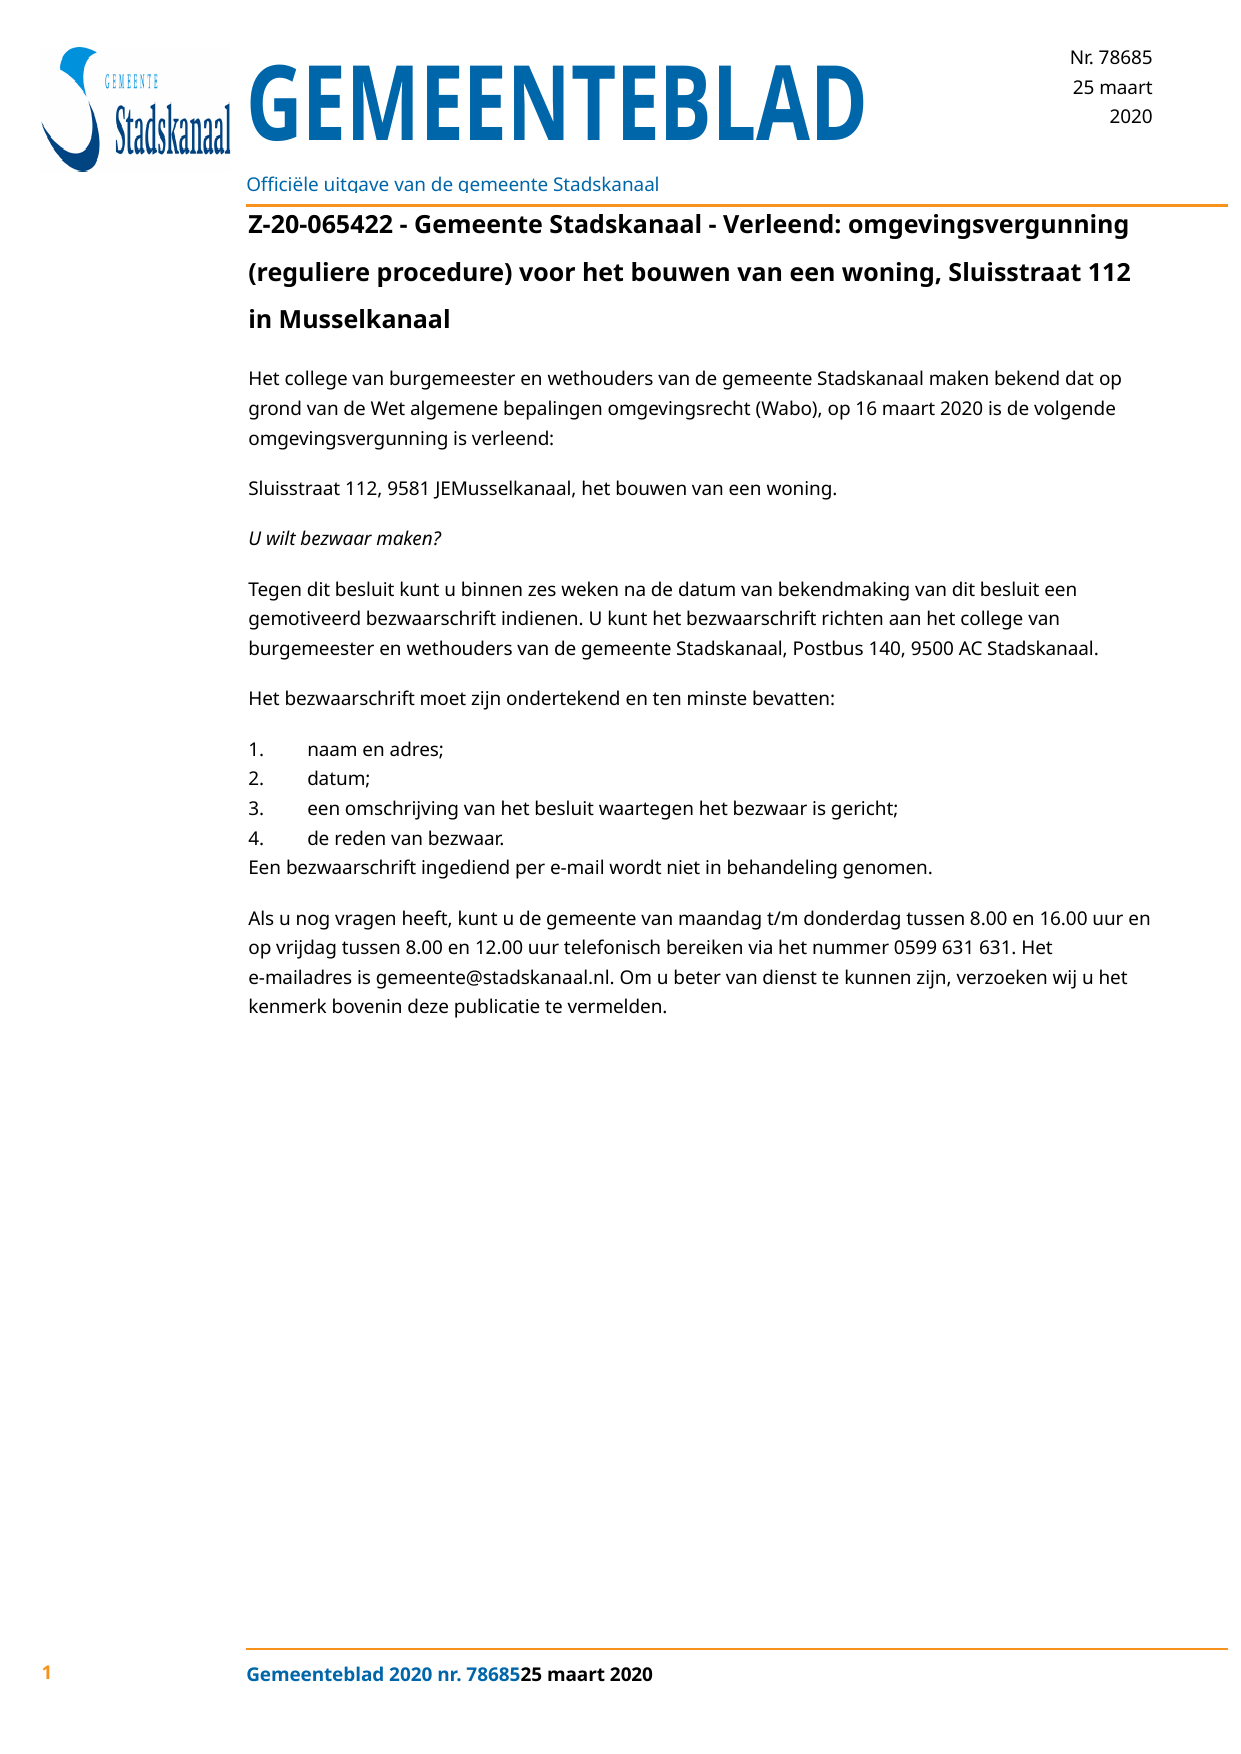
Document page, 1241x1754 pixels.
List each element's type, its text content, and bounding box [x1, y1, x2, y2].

picture [41, 47, 231, 172]
text Sluisstraat 112, 9581 JEMusselkanaal, het bouwen van een woning. [248, 475, 1152, 501]
text Het college van burgemeester en wethouders van de gemeente Stadskanaal maken bekend dat op grond van de Wet algemene bepalingen omgevingsrecht (Wabo), op 16 maart 2020 is de volgende omgevingsvergunning is verleend: [248, 366, 1152, 450]
text Een bezwaarschrift ingediend per e-mail wordt niet in behandeling genomen. [248, 854, 1152, 880]
list de reden van bezwaar. [248, 825, 1152, 850]
list naam en adres; [248, 736, 1152, 762]
list datum; [248, 766, 1152, 791]
text Als u nog vragen heeft, kunt u de gemeente van maandag t/m donderdag tussen 8.00 en 16.00 uur en op vrijdag tussen 8.00 en 12.00 uur telefonisch bereiken via het nummer 0599 631 631. Het e‑mailadres is gemeente@stadskanaal.nl. Om u beter van dienst te kunnen zijn, verzoeken wij u het kenmerk bovenin deze publicatie te vermelden. [248, 905, 1152, 1019]
text Z-20-065422 - Gemeente Stadskanaal - Verleend: omgevingsvergunning (reguliere procedure) voor het bouwen van een woning, Sluisstraat 112 in Musselkanaal [248, 207, 1152, 336]
text Het bezwaarschrift moet zijn ondertekend en ten minste bevatten: [248, 686, 1152, 711]
text U wilt bezwaar maken? [248, 526, 1152, 551]
text Tegen dit besluit kunt u binnen zes weken na de datum van bekendmaking van dit besluit een gemotiveerd bezwaarschrift indienen. U kunt het bezwaarschrift richten aan het college van burgemeester en wethouders van de gemeente Stadskanaal, Postbus 140, 9500 AC Stadskanaal. [248, 576, 1152, 661]
list een omschrijving van het besluit waartegen het bezwaar is gericht; [248, 795, 1152, 821]
